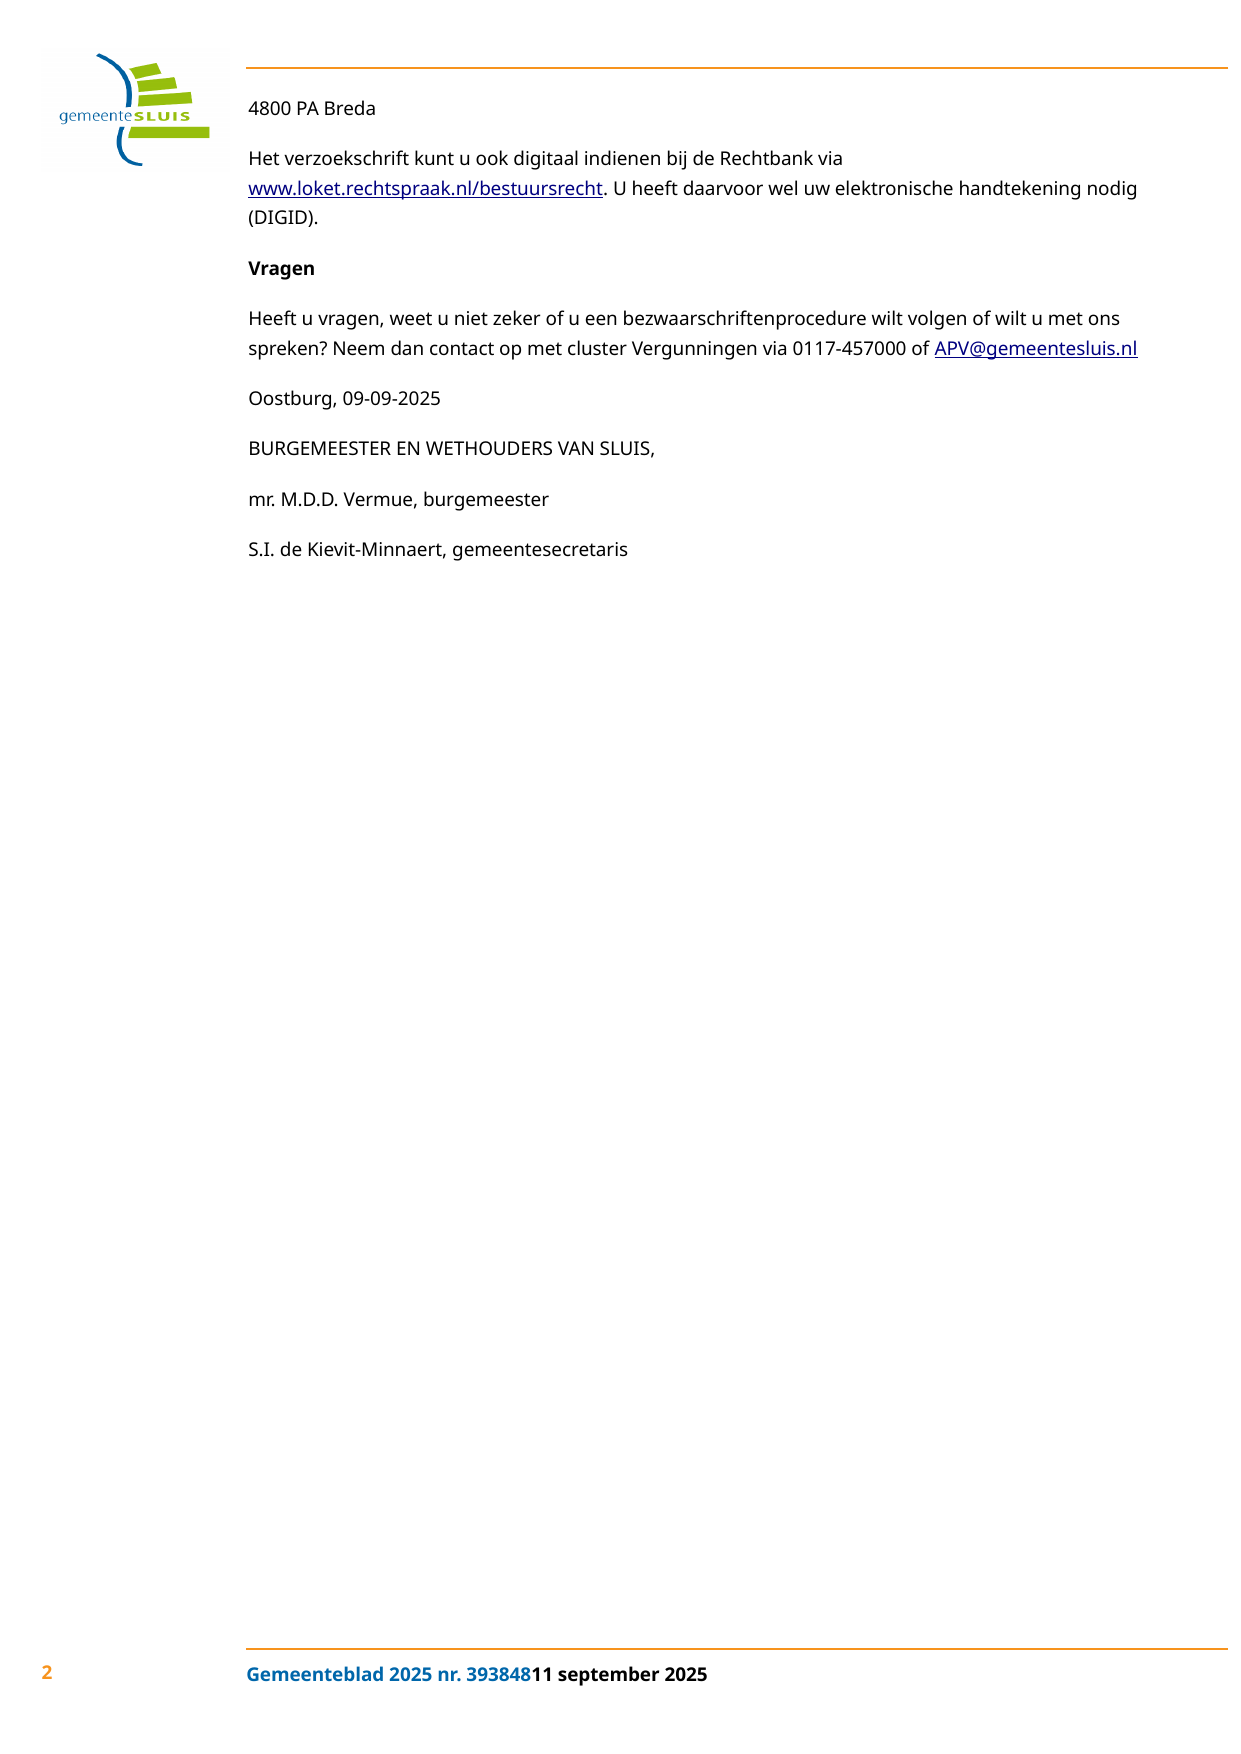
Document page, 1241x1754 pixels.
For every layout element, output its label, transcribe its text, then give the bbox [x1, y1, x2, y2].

picture [41, 47, 231, 172]
text Oostburg, 09-09-2025 [248, 385, 1152, 411]
text Heeft u vragen, weet u niet zeker of u een bezwaarschriftenprocedure wilt volgen of wilt u met ons spreken? Neem dan contact op met cluster Vergunningen via 0117-457000 of APV@gemeentesluis.nl [248, 305, 1152, 361]
text Vragen [248, 255, 1152, 281]
text BURGEMEESTER EN WETHOUDERS VAN SLUIS, [248, 436, 1152, 461]
text S.I. de Kievit-Minnaert, gemeentesecretaris [248, 536, 1152, 562]
text 4800 PA Breda [248, 95, 1152, 121]
text Het verzoekschrift kunt u ook digitaal indienen bij de Rechtbank via www.loket.rechtspraak.nl/bestuursrecht. U heeft daarvoor wel uw elektronische handtekening nodig (DIGID). [248, 145, 1152, 230]
text mr. M.D.D. Vermue, burgemeester [248, 486, 1152, 512]
